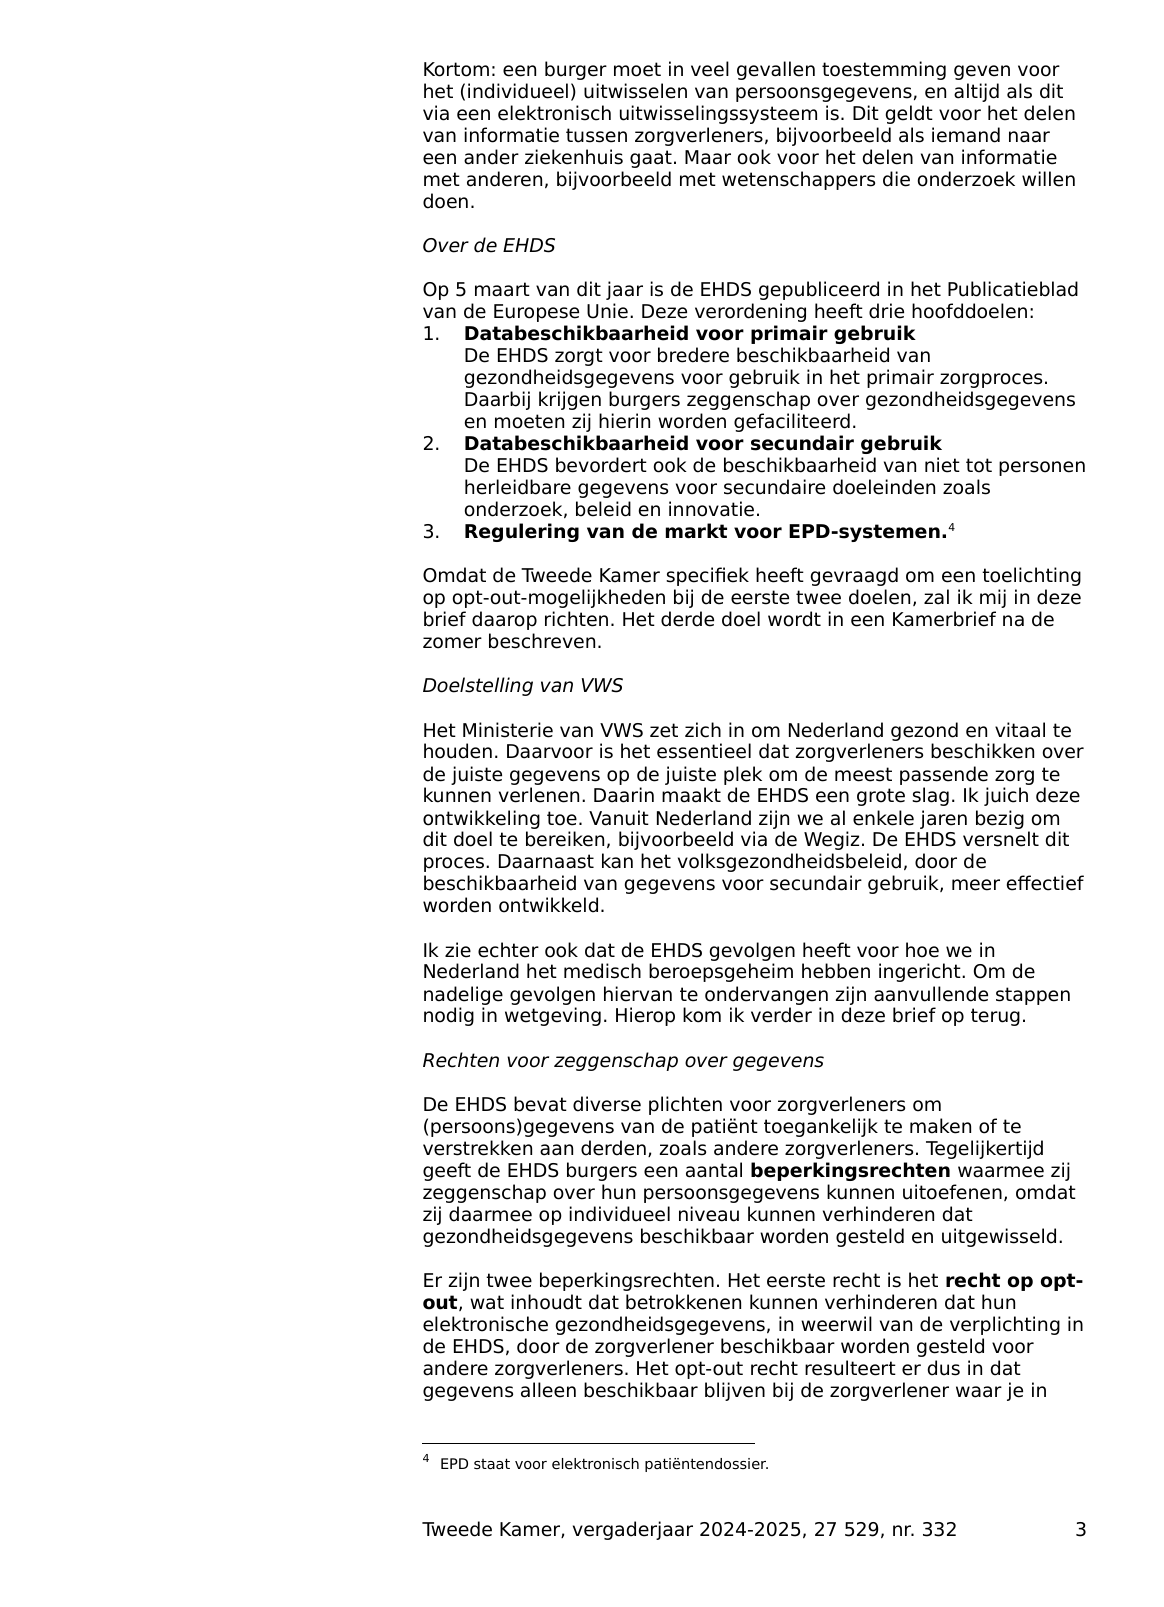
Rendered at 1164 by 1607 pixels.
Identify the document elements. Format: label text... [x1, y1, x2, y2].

text De EHDS bevordert ook de beschikbaarheid van niet tot personen herleidbare gegevens voor secundaire doeleinden zoals onderzoek, beleid en innovatie. [464, 455, 1087, 521]
text Omdat de Tweede Kamer specifiek heeft gevraagd om een toelichting op opt-out-mogelijkheden bij de eerste twee doelen, zal ik mij in deze brief daarop richten. Het derde doel wordt in een Kamerbrief na de zomer beschreven. [422, 565, 1087, 653]
subtitle Over de EHDS [422, 235, 1087, 257]
text Op 5 maart van dit jaar is de EHDS gepubliceerd in het Publicatieblad van de Europese Unie. Deze verordening heeft drie hoofddoelen: [422, 279, 1087, 323]
text EPD staat voor elektronisch patiëntendossier. [422, 1452, 1087, 1474]
text Er zijn twee beperkingsrechten. Het eerste recht is het recht op opt-out, wat inhoudt dat betrokkenen kunnen verhinderen dat hun elektronische gezondheidsgegevens, in weerwil van de verplichting in de EHDS, door de zorgverlener beschikbaar worden gesteld voor andere zorgverleners. Het opt-out recht resulteert er dus in dat gegevens alleen beschikbaar blijven bij de zorgverlener waar je in [422, 1270, 1087, 1402]
text 2. Databeschikbaarheid voor secundair gebruik [422, 433, 1087, 455]
text Kortom: een burger moet in veel gevallen toestemming geven voor het (individueel) uitwisselen van persoonsgegevens, en altijd als dit via een elektronisch uitwisselingssysteem is. Dit geldt voor het delen van informatie tussen zorgverleners, bijvoorbeeld als iemand naar een ander ziekenhuis gaat. Maar ook voor het delen van informatie met anderen, bijvoorbeeld met wetenschappers die onderzoek willen doen. [422, 59, 1087, 213]
text Ik zie echter ook dat de EHDS gevolgen heeft voor hoe we in Nederland het medisch beroepsgeheim hebben ingericht. Om de nadelige gevolgen hiervan te ondervangen zijn aanvullende stappen nodig in wetgeving. Hierop kom ik verder in deze brief op terug. [422, 939, 1087, 1027]
subtitle Rechten voor zeggenschap over gegevens [422, 1049, 1087, 1072]
subtitle Doelstelling van VWS [422, 675, 1087, 697]
text 1. Databeschikbaarheid voor primair gebruik [422, 323, 1087, 345]
text 3. Regulering van de markt voor EPD-systemen. [422, 521, 1087, 543]
text De EHDS zorgt voor bredere beschikbaarheid van gezondheidsgegevens voor gebruik in het primair zorgproces. Daarbij krijgen burgers zeggenschap over gezondheidsgegevens en moeten zij hierin worden gefaciliteerd. [464, 345, 1087, 433]
text Het Ministerie van VWS zet zich in om Nederland gezond en vitaal te houden. Daarvoor is het essentieel dat zorgverleners beschikken over de juiste gegevens op de juiste plek om de meest passende zorg te kunnen verlenen. Daarin maakt de EHDS een grote slag. Ik juich deze ontwikkeling toe. Vanuit Nederland zijn we al enkele jaren bezig om dit doel te bereiken, bijvoorbeeld via de Wegiz. De EHDS versnelt dit proces. Daarnaast kan het volksgezondheidsbeleid, door de beschikbaarheid van gegevens voor secundair gebruik, meer effectief worden ontwikkeld. [422, 719, 1087, 917]
text De EHDS bevat diverse plichten voor zorgverleners om (persoons)gegevens van de patiënt toegankelijk te maken of te verstrekken aan derden, zoals andere zorgverleners. Tegelijkertijd geeft de EHDS burgers een aantal beperkingsrechten waarmee zij zeggenschap over hun persoonsgegevens kunnen uitoefenen, omdat zij daarmee op individueel niveau kunnen verhinderen dat gezondheidsgegevens beschikbaar worden gesteld en uitgewisseld. [422, 1094, 1087, 1248]
